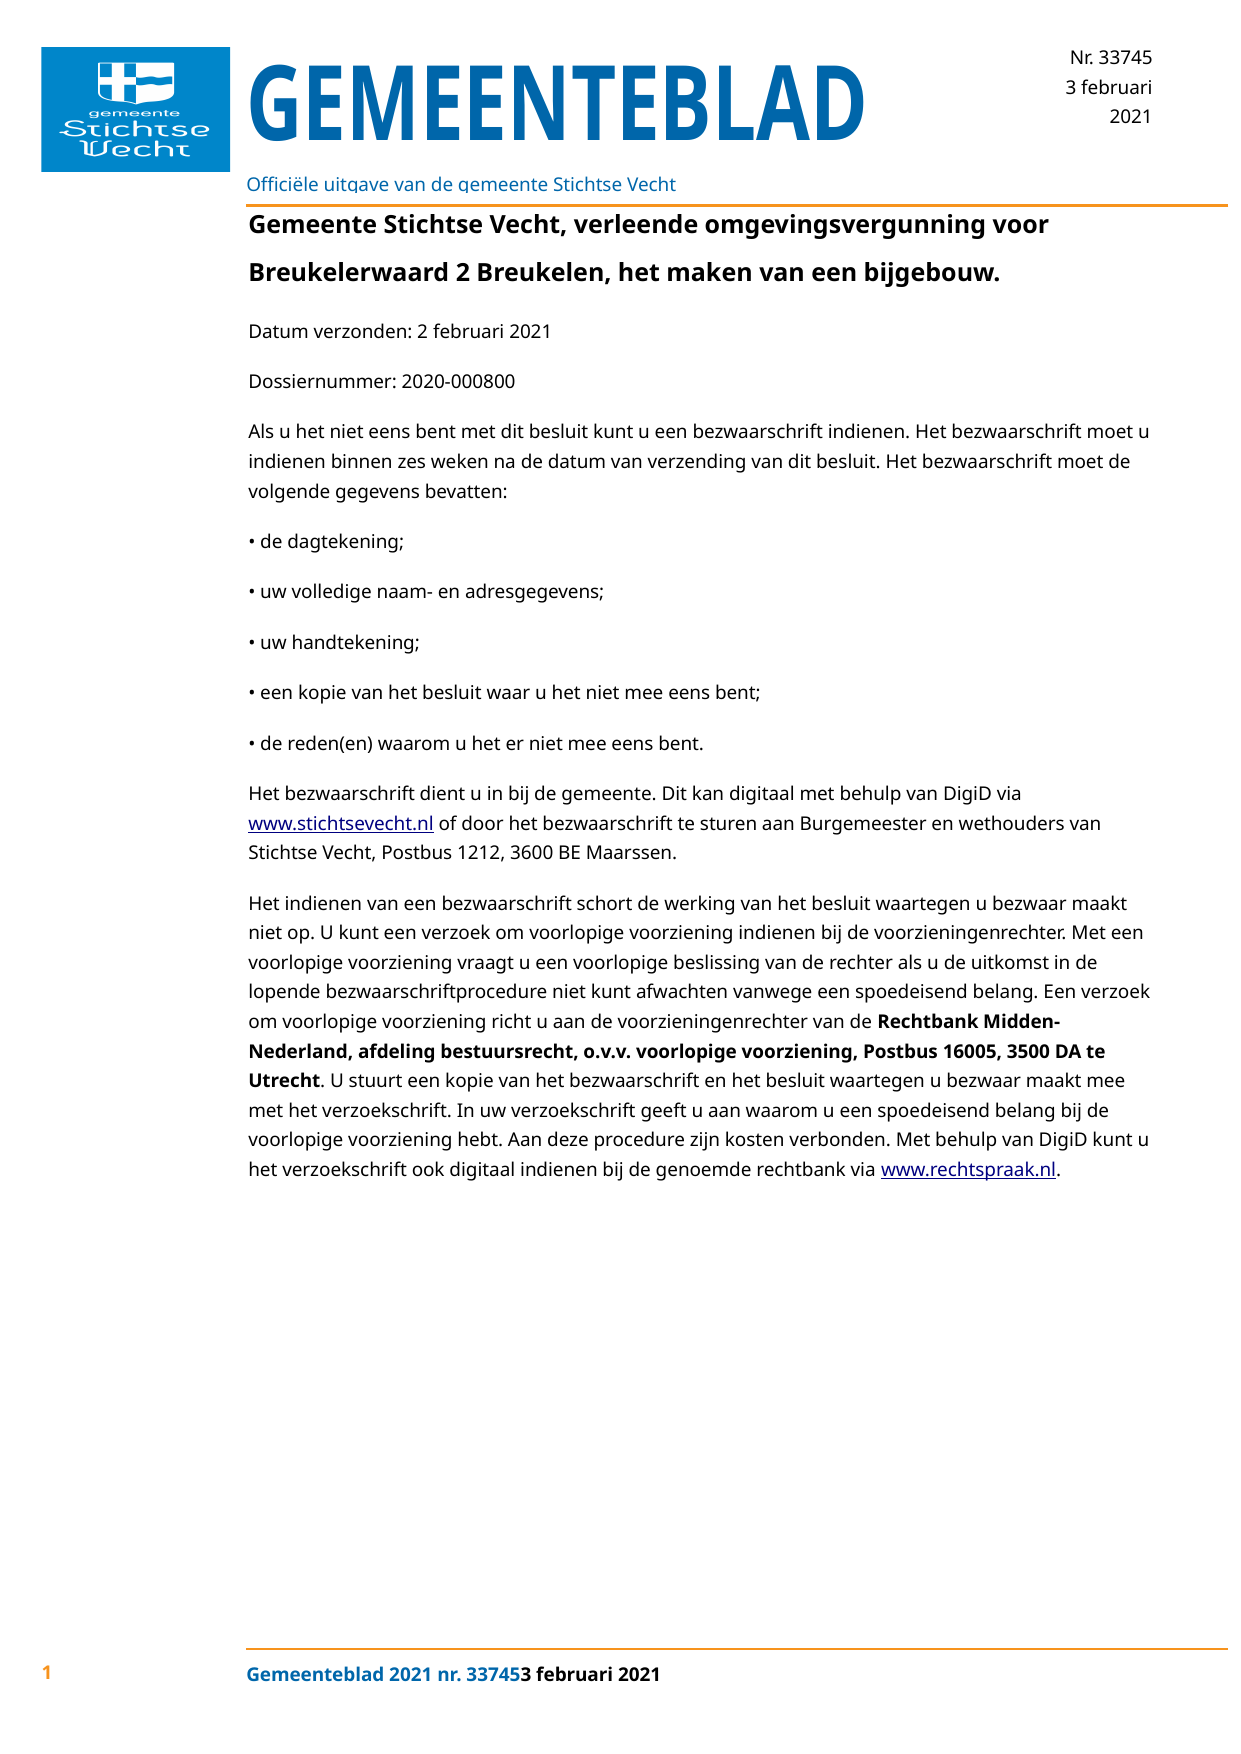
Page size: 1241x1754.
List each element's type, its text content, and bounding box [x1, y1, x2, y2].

text • een kopie van het besluit waar u het niet mee eens bent; [248, 679, 1152, 705]
text Datum verzonden: 2 februari 2021 [248, 318, 1152, 344]
text Het bezwaarschrift dient u in bij de gemeente. Dit kan digitaal met behulp van DigiD via www.stichtsevecht.nl of door het bezwaarschrift te sturen aan Burgemeester en wethouders van Stichtse Vecht, Postbus 1212, 3600 BE Maarssen. [248, 780, 1152, 865]
text Gemeente Stichtse Vecht, verleende omgevingsvergunning voor Breukelerwaard 2 Breukelen, het maken van een bijgebouw. [248, 207, 1152, 288]
text Als u het niet eens bent met dit besluit kunt u een bezwaarschrift indienen. Het bezwaarschrift moet u indienen binnen zes weken na de datum van verzending van dit besluit. Het bezwaarschrift moet de volgende gegevens bevatten: [248, 419, 1152, 504]
text • de dagtekening; [248, 528, 1152, 554]
text Het indienen van een bezwaarschrift schort de werking van het besluit waartegen u bezwaar maakt niet op. U kunt een verzoek om voorlopige voorziening indienen bij de voorzieningenrechter. Met een voorlopige voorziening vraagt u een voorlopige beslissing van de rechter als u de uitkomst in de lopende bezwaarschriftprocedure niet kunt afwachten vanwege een spoedeisend belang. Een verzoek om voorlopige voorziening richt u aan de voorzieningenrechter van de Rechtbank Midden-Nederland, afdeling bestuursrecht, o.v.v. voorlopige voorziening, Postbus 16005, 3500 DA te Utrecht. U stuurt een kopie van het bezwaarschrift en het besluit waartegen u bezwaar maakt mee met het verzoekschrift. In uw verzoekschrift geeft u aan waarom u een spoedeisend belang bij de voorlopige voorziening hebt. Aan deze procedure zijn kosten verbonden. Met behulp van DigiD kunt u het verzoekschrift ook digitaal indienen bij de genoemde rechtbank via www.rechtspraak.nl. [248, 890, 1152, 1182]
text Dossiernummer: 2020-000800 [248, 368, 1152, 394]
picture [99, 63, 135, 101]
picture [137, 63, 174, 103]
text • de reden(en) waarom u het er niet mee eens bent. [248, 730, 1152, 756]
text • uw handtekening; [248, 629, 1152, 655]
text • uw volledige naam- en adresgegevens; [248, 579, 1152, 604]
